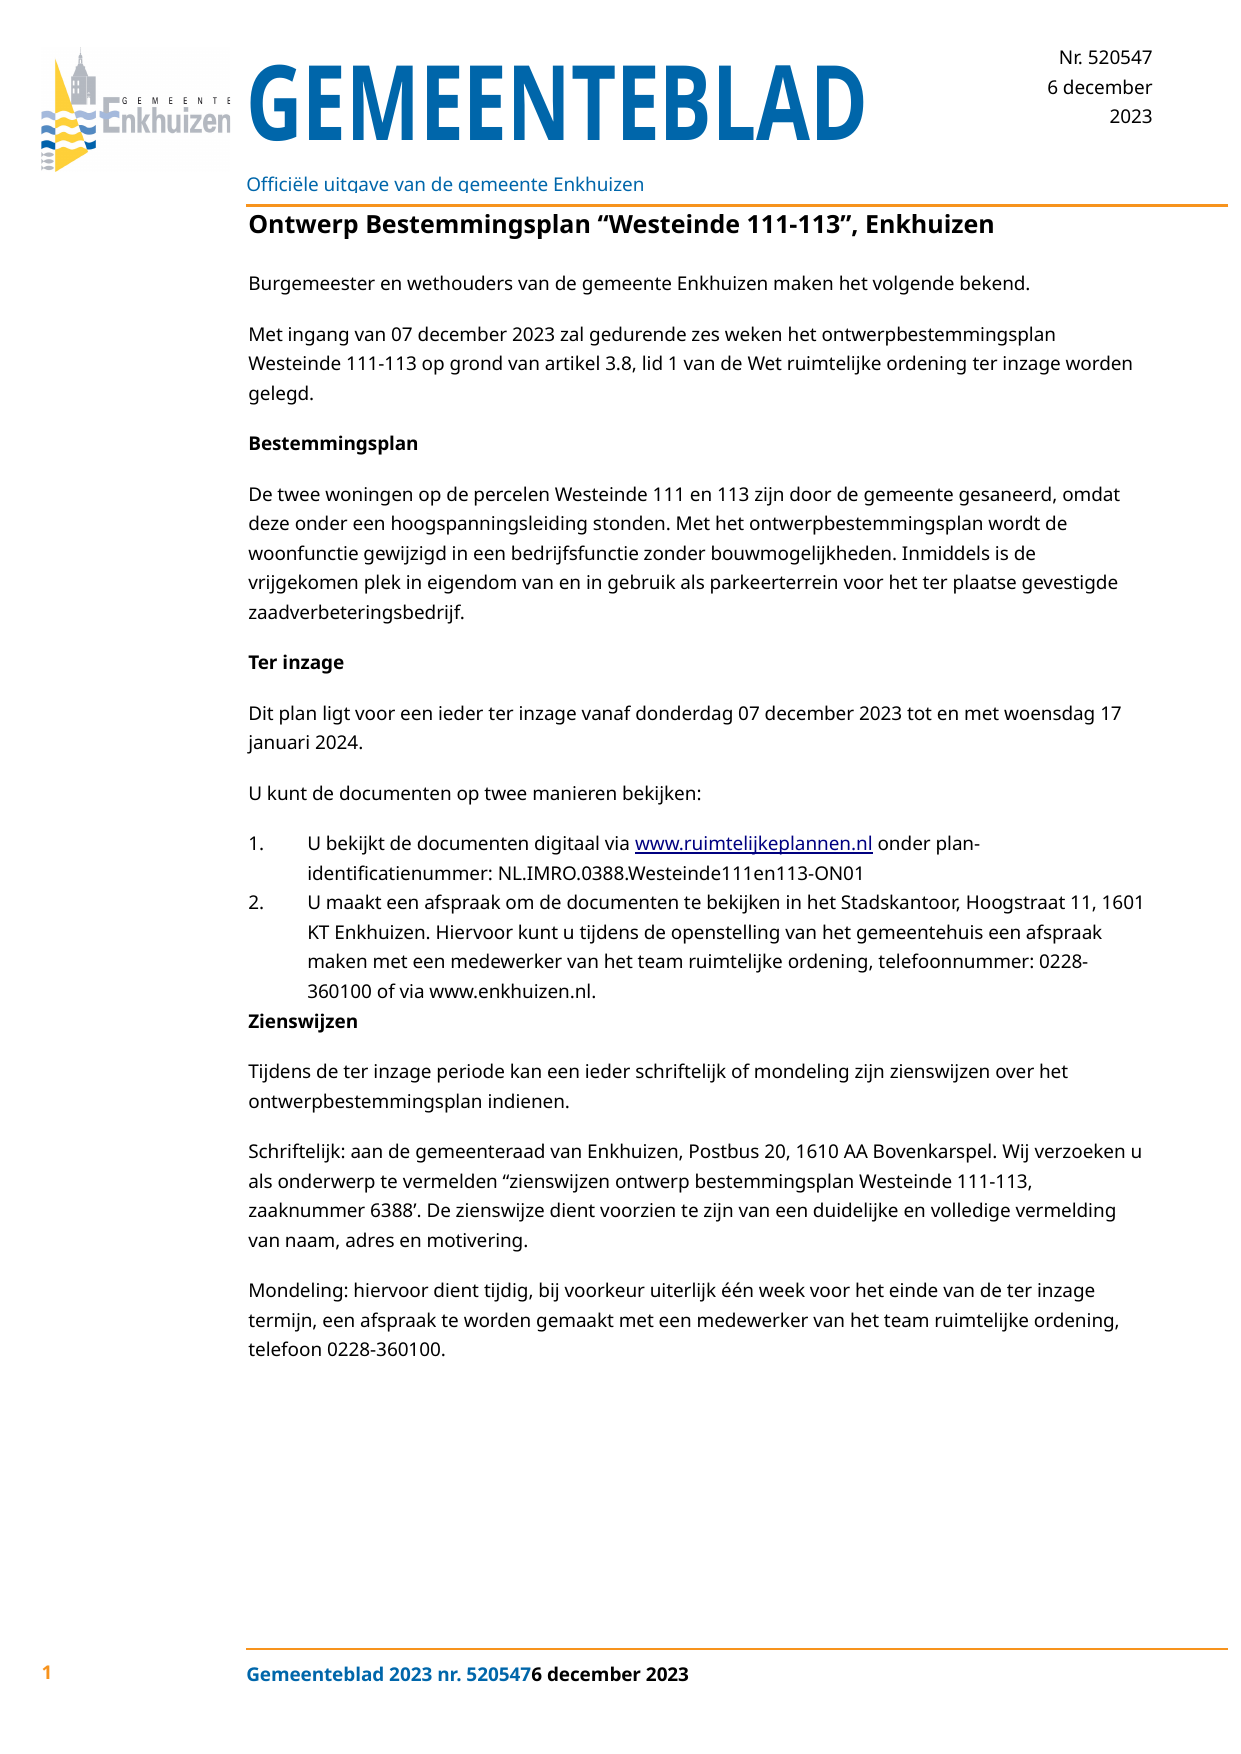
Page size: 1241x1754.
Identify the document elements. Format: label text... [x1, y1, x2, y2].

picture [41, 47, 231, 172]
text Zienswijzen [248, 1008, 1152, 1033]
text Ter inzage [248, 649, 1152, 675]
list U maakt een afspraak om de documenten te bekijken in het Stadskantoor, Hoogstraat 11, 1601 KT Enkhuizen. Hiervoor kunt u tijdens de openstelling van het gemeentehuis een afspraak maken met een medewerker van het team ruimtelijke ordening, telefoonnummer: 0228-360100 of via www.enkhuizen.nl. [248, 889, 1152, 1004]
text Tijdens de ter inzage periode kan een ieder schriftelijk of mondeling zijn zienswijzen over het ontwerpbestemmingsplan indienen. [248, 1058, 1152, 1113]
text Ontwerp Bestemmingsplan “Westeinde 111-113”, Enkhuizen [248, 207, 1152, 241]
text Dit plan ligt voor een ieder ter inzage vanaf donderdag 07 december 2023 tot en met woensdag 17 januari 2024. [248, 700, 1152, 755]
text Schriftelijk: aan de gemeenteraad van Enkhuizen, Postbus 20, 1610 AA Bovenkarspel. Wij verzoeken u als onderwerp te vermelden “zienswijzen ontwerp bestemmingsplan Westeinde 111-113, zaaknummer 6388’. De zienswijze dient voorzien te zijn van een duidelijke en volledige vermelding van naam, adres en motivering. [248, 1138, 1152, 1253]
text De twee woningen op de percelen Westeinde 111 en 113 zijn door de gemeente gesaneerd, omdat deze onder een hoogspanningsleiding stonden. Met het ontwerpbestemmingsplan wordt de woonfunctie gewijzigd in een bedrijfsfunctie zonder bouwmogelijkheden. Inmiddels is de vrijgekomen plek in eigendom van en in gebruik als parkeerterrein voor het ter plaatse gevestigde zaadverbeteringsbedrijf. [248, 481, 1152, 625]
text Burgemeester en wethouders van de gemeente Enkhuizen maken het volgende bekend. [248, 270, 1152, 296]
text U kunt de documenten op twee manieren bekijken: [248, 780, 1152, 806]
text Met ingang van 07 december 2023 zal gedurende zes weken het ontwerpbestemmingsplan Westeinde 111-113 op grond van artikel 3.8, lid 1 van de Wet ruimtelijke ordening ter inzage worden gelegd. [248, 321, 1152, 406]
text Bestemmingsplan [248, 430, 1152, 456]
text Mondeling: hiervoor dient tijdig, bij voorkeur uiterlijk één week voor het einde van de ter inzage termijn, een afspraak te worden gemaakt met een medewerker van het team ruimtelijke ordening, telefoon 0228-360100. [248, 1277, 1152, 1362]
list U bekijkt de documenten digitaal via www.ruimtelijkeplannen.nl onder plan-identificatienummer: NL.IMRO.0388.Westeinde111en113-ON01 [248, 830, 1152, 886]
